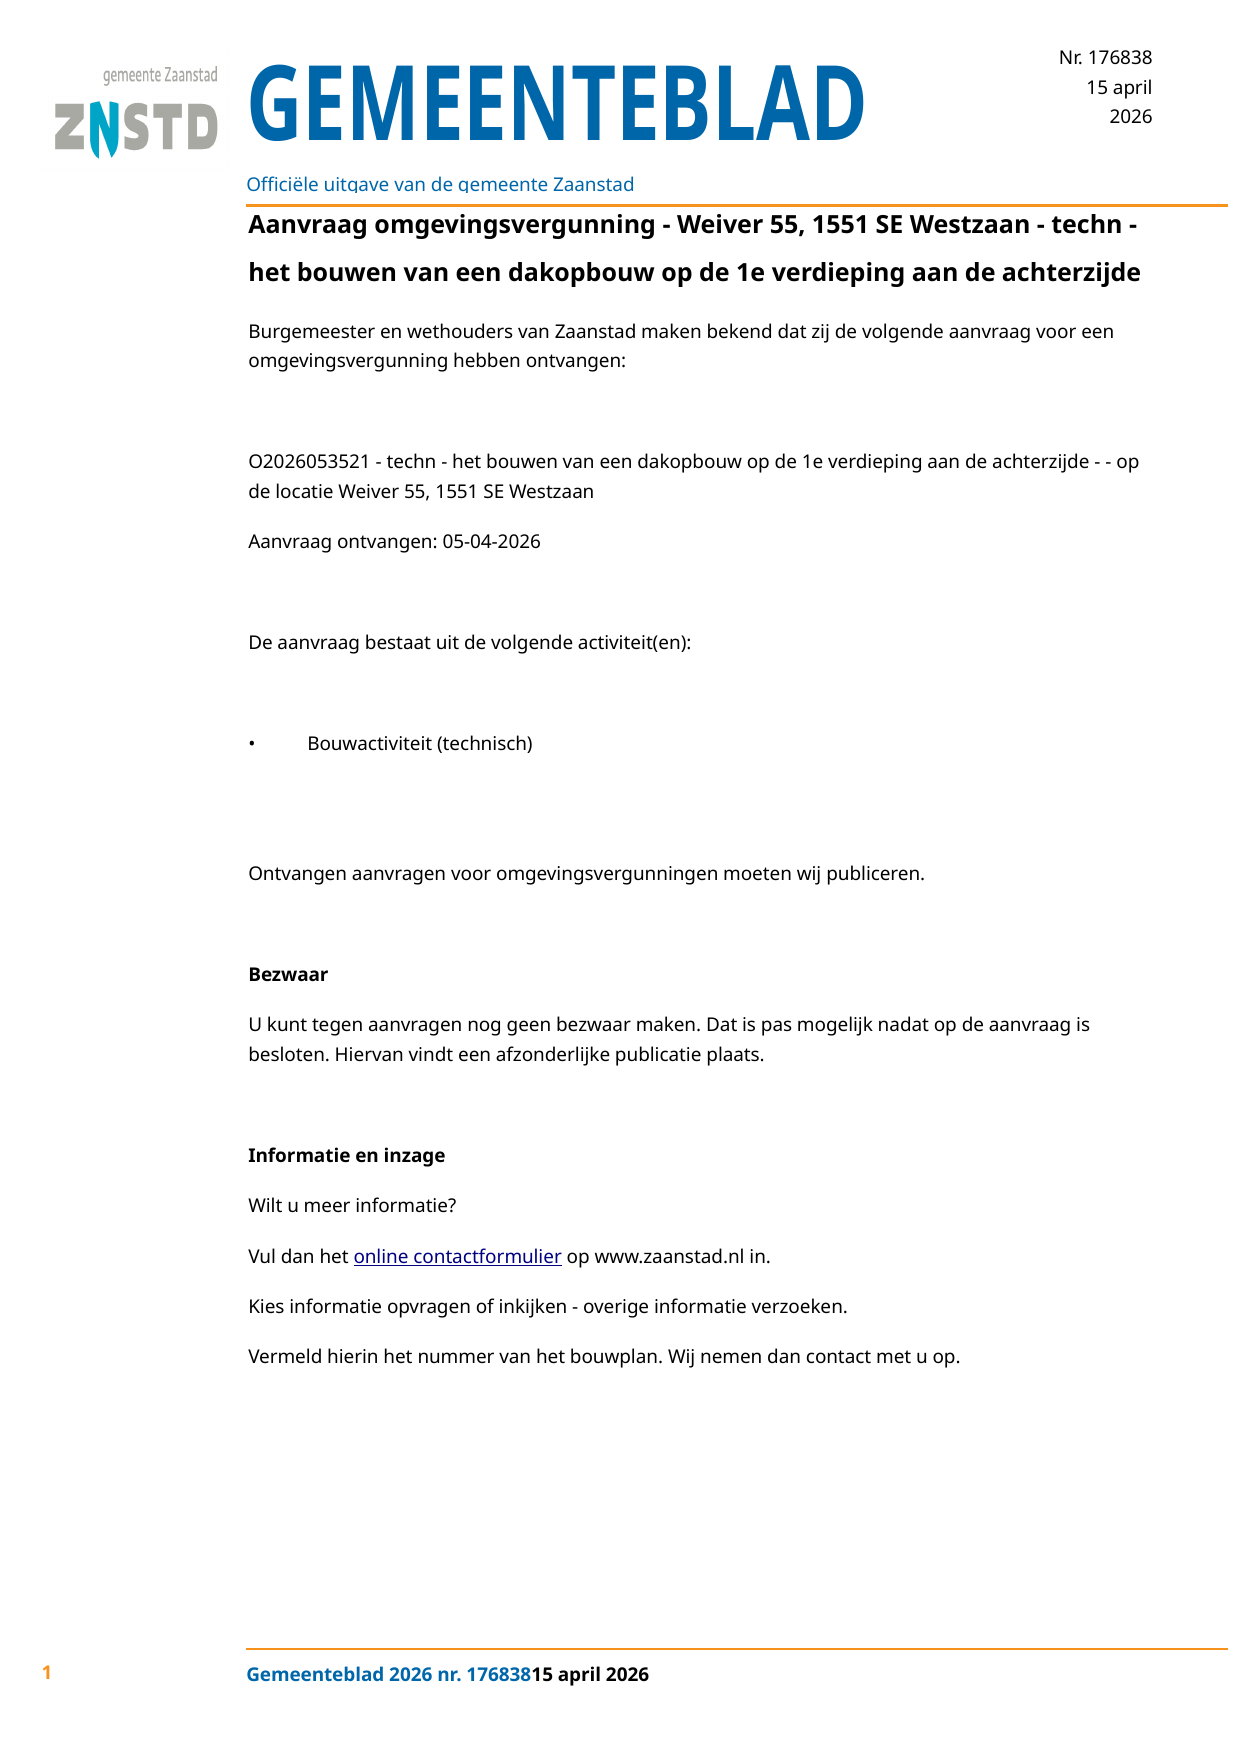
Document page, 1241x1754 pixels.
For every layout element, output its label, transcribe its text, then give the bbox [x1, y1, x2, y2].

text Kies informatie opvragen of inkijken - overige informatie verzoeken. [248, 1293, 1152, 1319]
text Aanvraag omgevingsvergunning - Weiver 55, 1551 SE Westzaan - techn - het bouwen van een dakopbouw op de 1e verdieping aan de achterzijde [248, 207, 1152, 288]
text De aanvraag bestaat uit de volgende activiteit(en): [248, 629, 1152, 655]
text Ontvangen aanvragen voor omgevingsvergunningen moeten wij publiceren. [248, 860, 1152, 886]
picture [41, 47, 231, 172]
text Burgemeester en wethouders van Zaanstad maken bekend dat zij de volgende aanvraag voor een omgevingsvergunning hebben ontvangen: [248, 318, 1152, 373]
text Bezwaar [248, 961, 1152, 987]
list Bouwactiviteit (technisch) [248, 730, 1152, 756]
text Informatie en inzage [248, 1142, 1152, 1168]
text Aanvraag ontvangen: 05-04-2026 [248, 528, 1152, 554]
text Vermeld hierin het nummer van het bouwplan. Wij nemen dan contact met u op. [248, 1344, 1152, 1369]
text U kunt tegen aanvragen nog geen bezwaar maken. Dat is pas mogelijk nadat op de aanvraag is besloten. Hiervan vindt een afzonderlijke publicatie plaats. [248, 1012, 1152, 1067]
text O2026053521 - techn - het bouwen van een dakopbouw op de 1e verdieping aan de achterzijde - - op de locatie Weiver 55, 1551 SE Westzaan [248, 448, 1152, 504]
text Wilt u meer informatie? [248, 1192, 1152, 1218]
text Vul dan het online contactformulier op www.zaanstad.nl in. [248, 1243, 1152, 1269]
